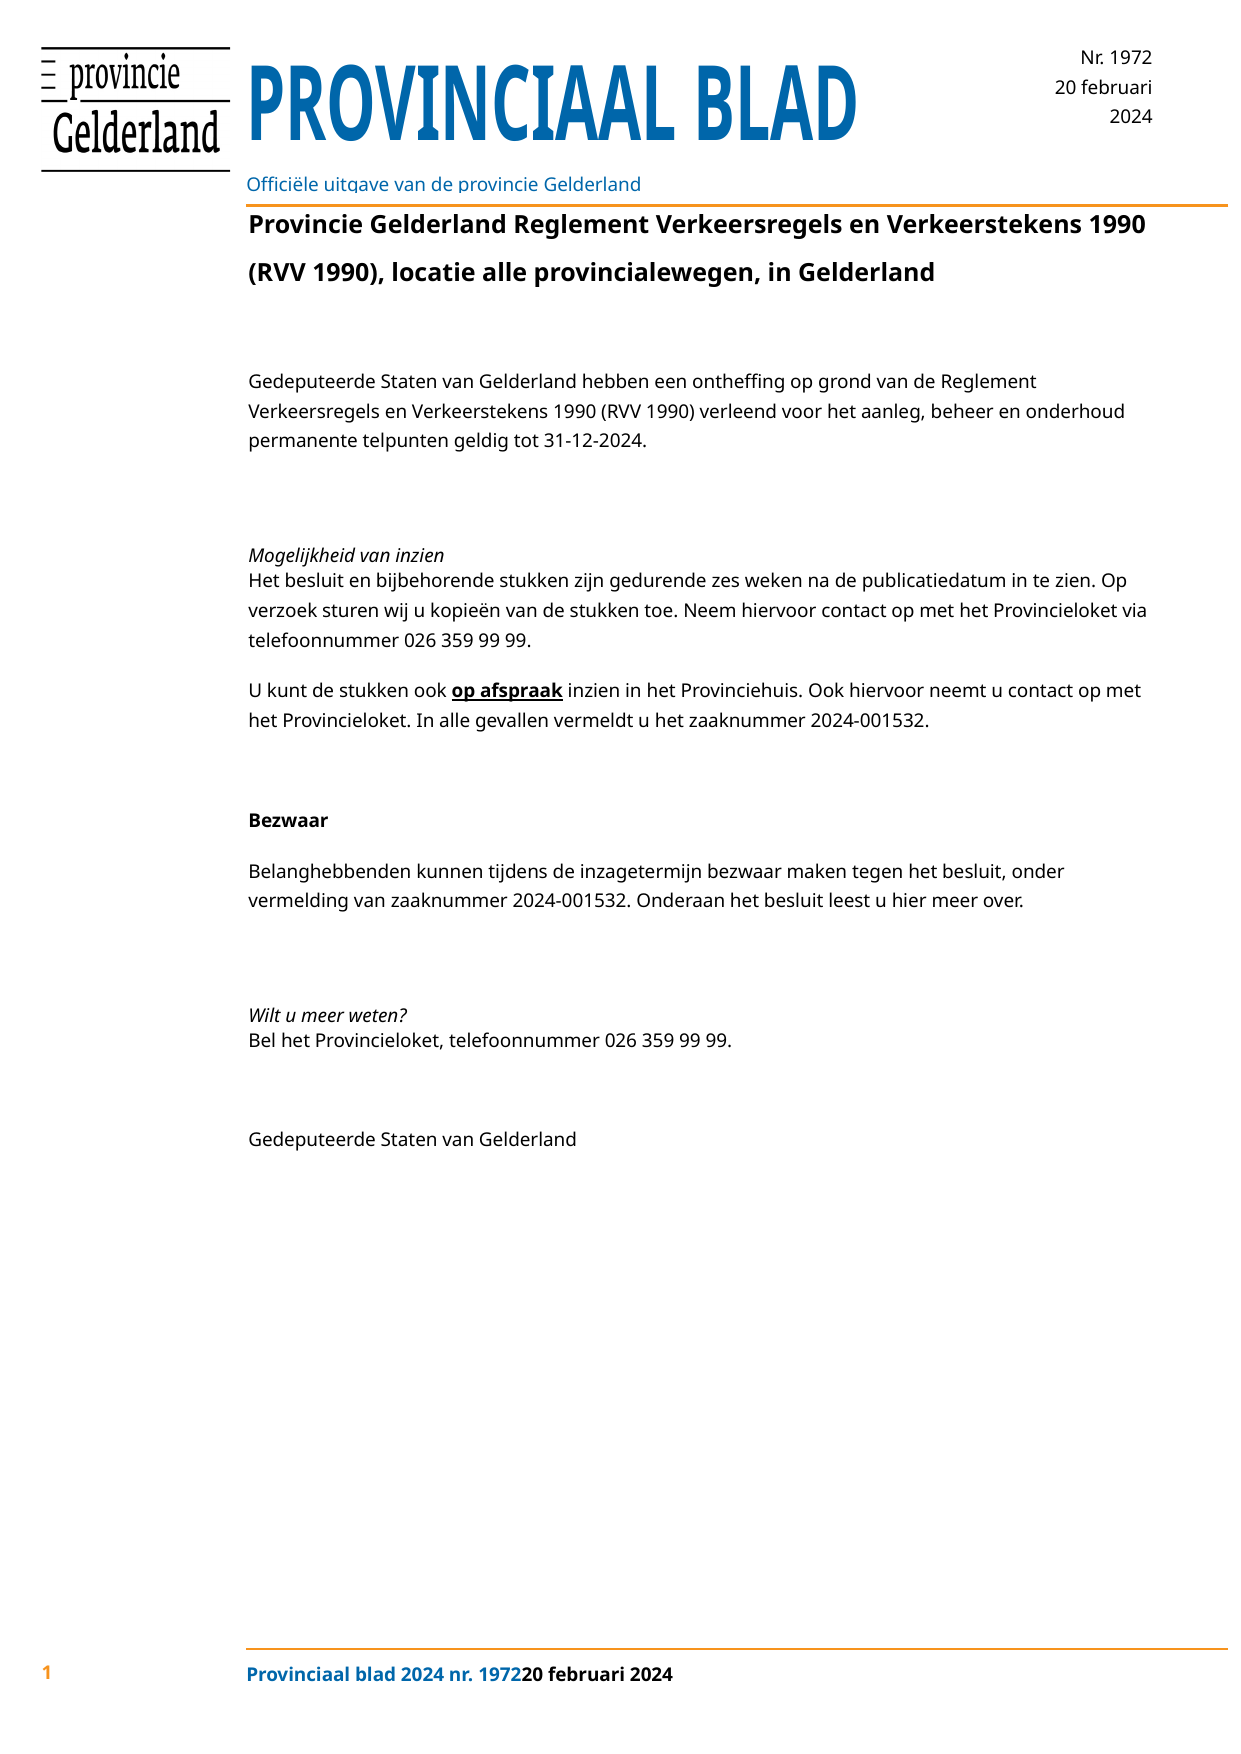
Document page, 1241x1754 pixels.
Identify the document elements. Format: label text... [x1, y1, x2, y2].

text Bel het Provincieloket, telefoonnummer 026 359 99 99. [248, 1028, 1152, 1053]
text Provincie Gelderland Reglement Verkeersregels en Verkeerstekens 1990 (RVV 1990), locatie alle provincialewegen, in Gelderland [248, 207, 1152, 288]
text U kunt de stukken ook op afspraak inzien in het Provinciehuis. Ook hiervoor neemt u contact op met het Provincieloket. In alle gevallen vermeldt u het zaaknummer 2024-001532. [248, 677, 1152, 732]
text Bezwaar [248, 808, 1152, 833]
text Gedeputeerde Staten van Gelderland hebben een ontheffing op grond van de Reglement Verkeersregels en Verkeerstekens 1990 (RVV 1990) verleend voor het aanleg, beheer en onderhoud permanente telpunten geldig tot 31-12-2024. [248, 368, 1152, 453]
text Het besluit en bijbehorende stukken zijn gedurende zes weken na de publicatiedatum in te zien. Op verzoek sturen wij u kopieën van de stukken toe. Neem hiervoor contact op met het Provincieloket via telefoonnummer 026 359 99 99. [248, 568, 1152, 652]
picture [41, 47, 231, 172]
text Wilt u meer weten? [248, 1002, 1152, 1028]
text Mogelijkheid van inzien [248, 542, 1152, 568]
text Belanghebbenden kunnen tijdens de inzagetermijn bezwaar maken tegen het besluit, onder vermelding van zaaknummer 2024-001532. Onderaan het besluit leest u hier meer over. [248, 858, 1152, 913]
text Gedeputeerde Staten van Gelderland [248, 1126, 1152, 1152]
